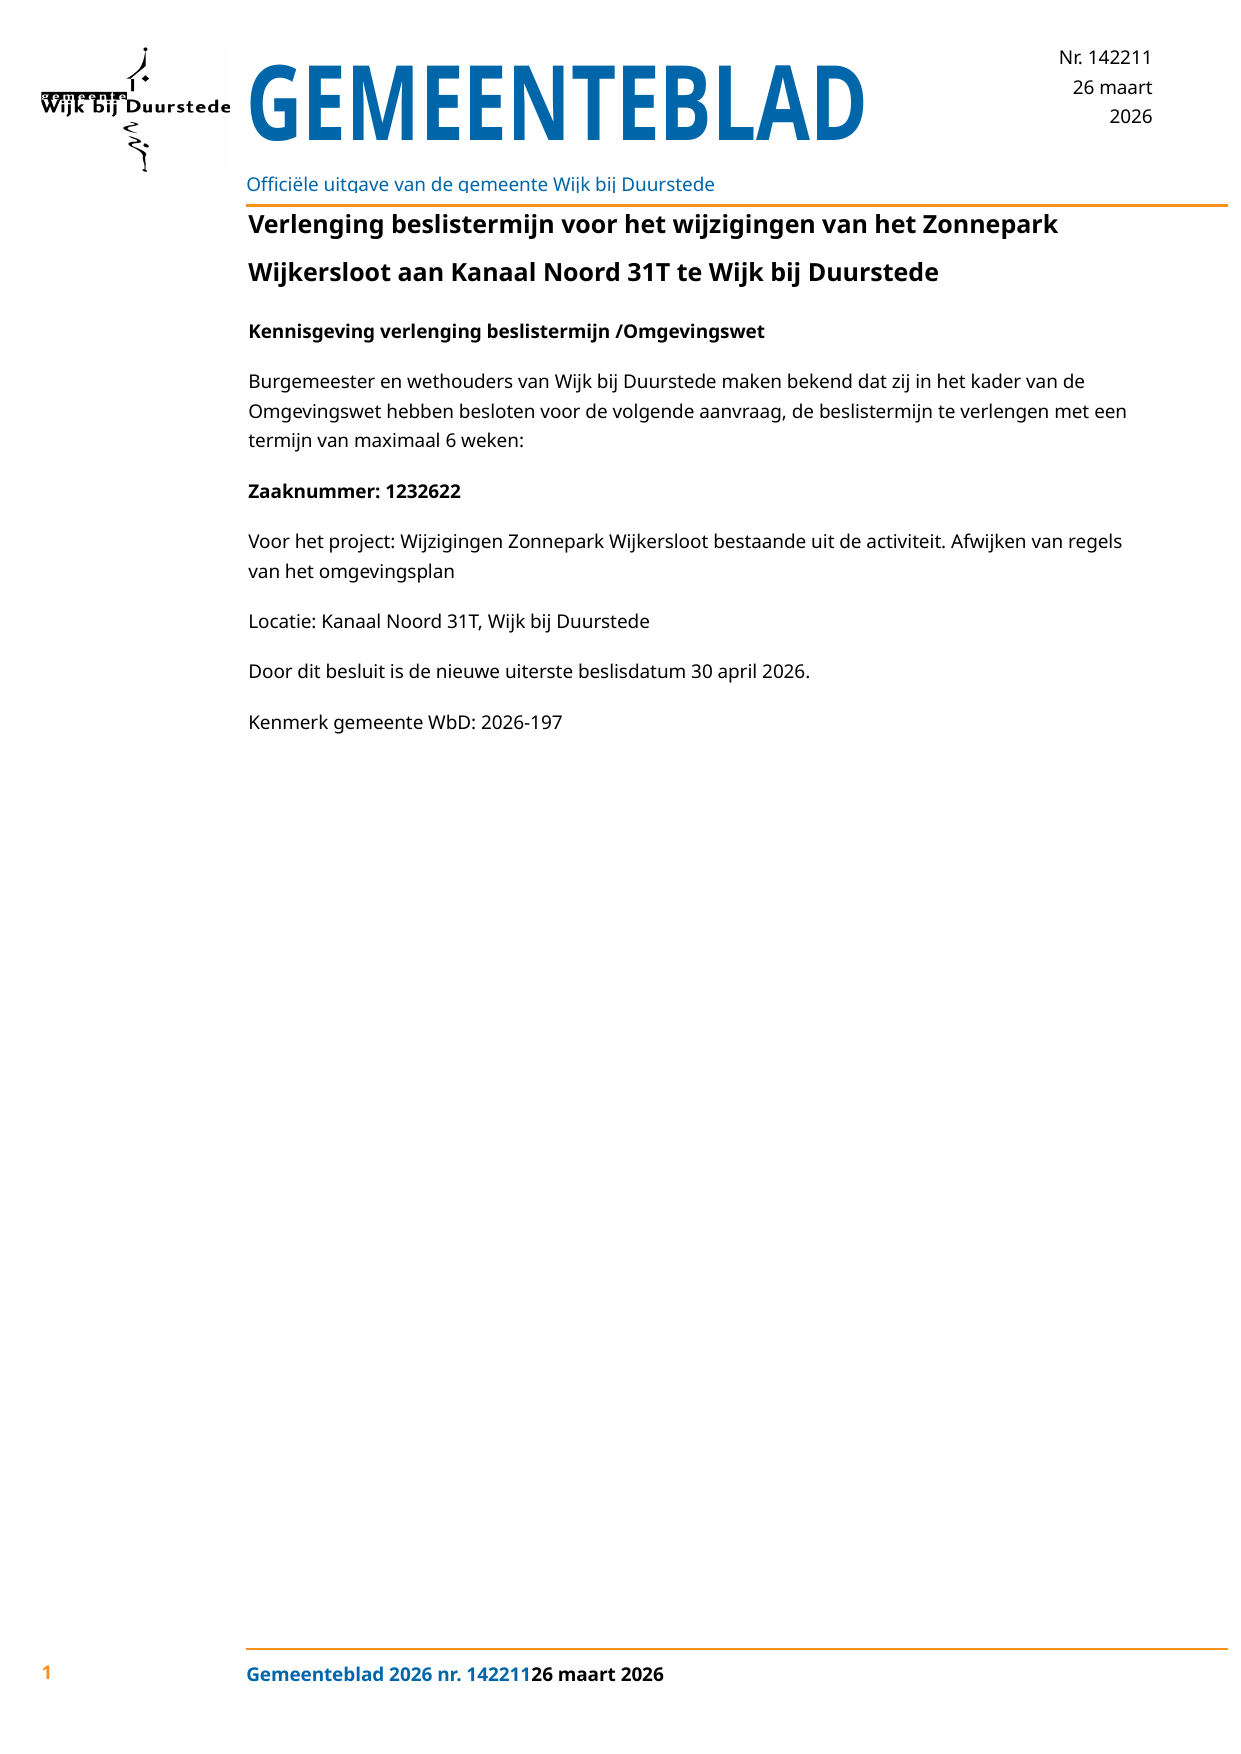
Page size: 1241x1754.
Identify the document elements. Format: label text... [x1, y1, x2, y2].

text Burgemeester en wethouders van Wijk bij Duurstede maken bekend dat zij in het kader van de Omgevingswet hebben besloten voor de volgende aanvraag, de beslistermijn te verlengen met een termijn van maximaal 6 weken: [248, 368, 1152, 453]
text Voor het project: Wijzigingen Zonnepark Wijkersloot bestaande uit de activiteit. Afwijken van regels van het omgevingsplan [248, 528, 1152, 584]
text Kenmerk gemeente WbD: 2026-197 [248, 709, 1152, 735]
text Locatie: Kanaal Noord 31T, Wijk bij Duurstede [248, 608, 1152, 634]
text Kennisgeving verlenging beslistermijn /Omgevingswet [248, 318, 1152, 344]
text Zaaknummer: 1232622 [248, 478, 1152, 504]
text Verlenging beslistermijn voor het wijzigingen van het Zonnepark Wijkersloot aan Kanaal Noord 31T te Wijk bij Duurstede [248, 207, 1152, 288]
picture [41, 47, 231, 172]
text Door dit besluit is de nieuwe uiterste beslisdatum 30 april 2026. [248, 659, 1152, 684]
